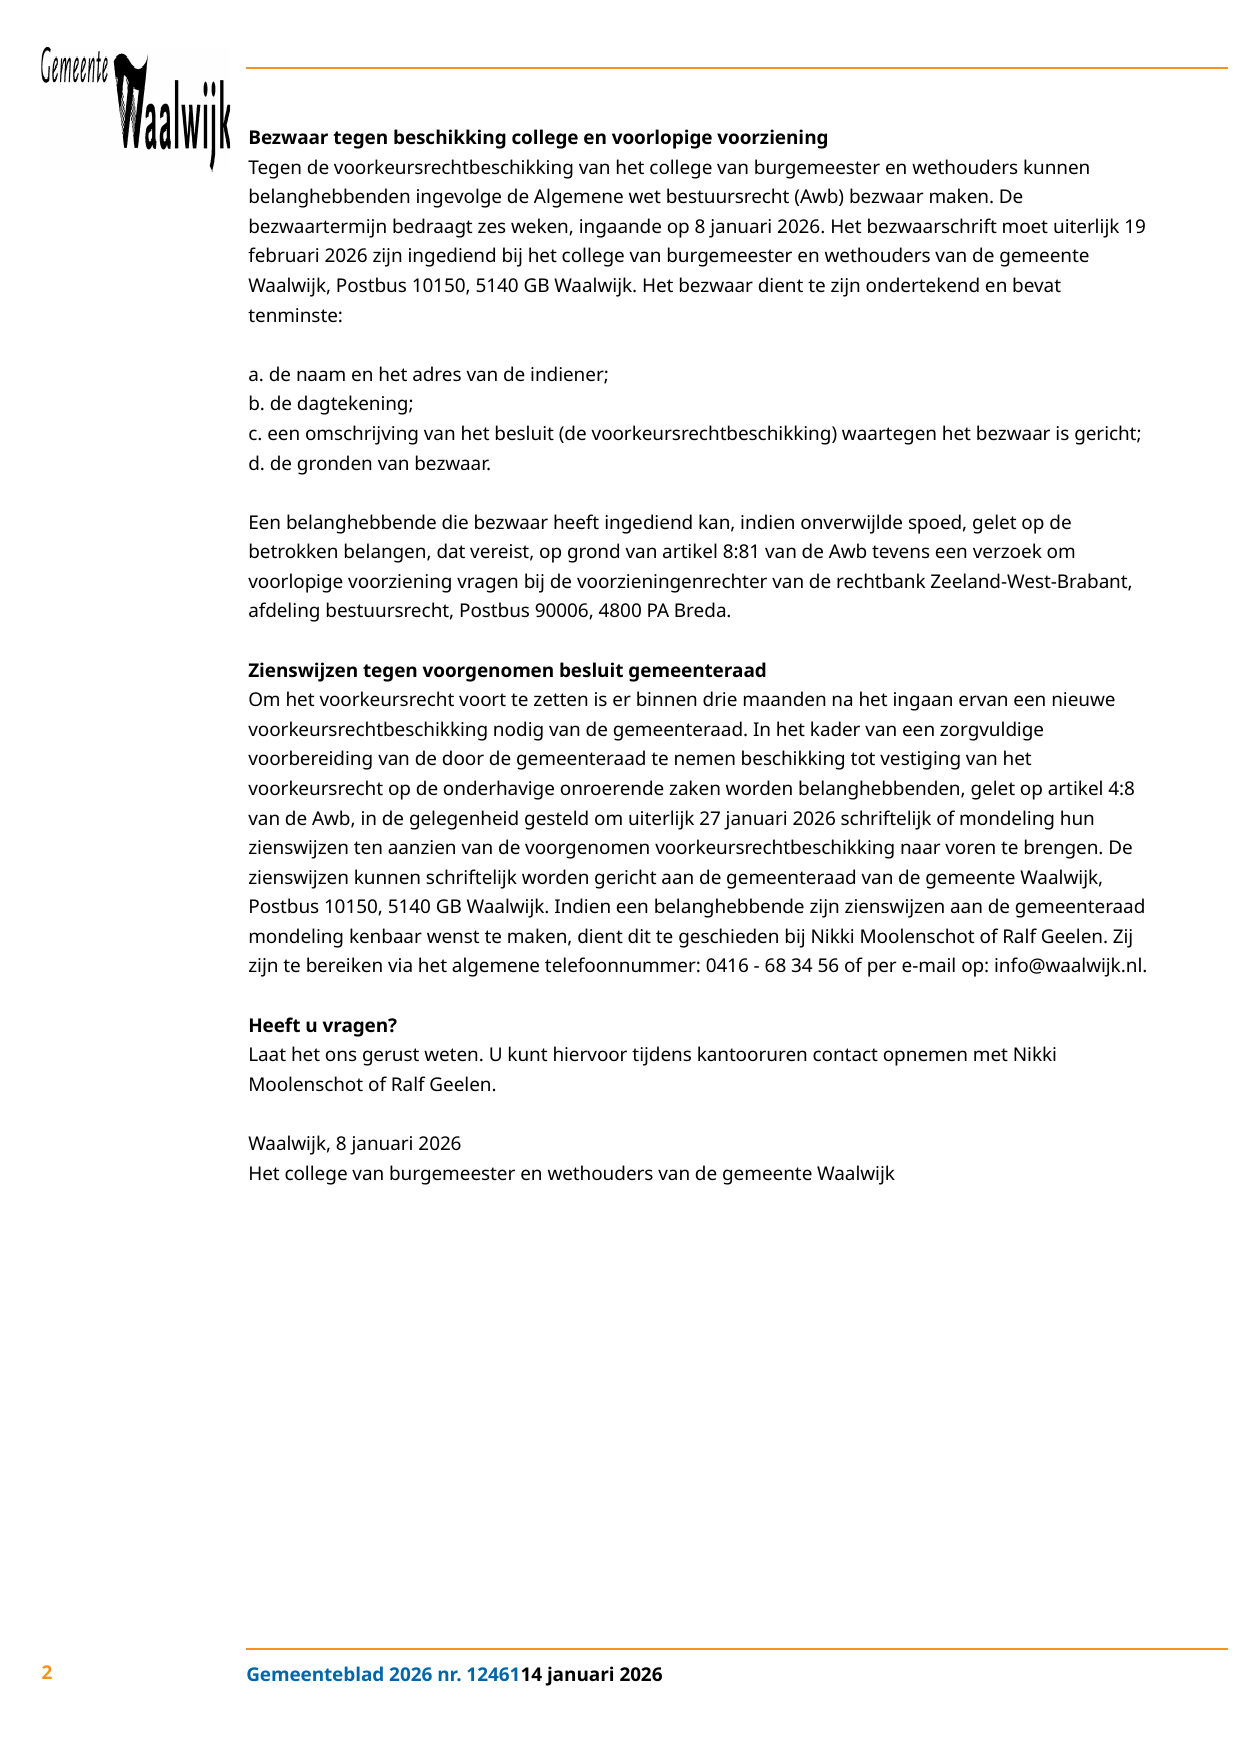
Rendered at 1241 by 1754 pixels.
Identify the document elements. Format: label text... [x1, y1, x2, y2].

text Bezwaar tegen beschikking college en voorlopige voorziening [248, 124, 1152, 150]
text d. de gronden van bezwaar. [248, 450, 1152, 476]
text Een belanghebbende die bezwaar heeft ingediend kan, indien onverwijlde spoed, gelet op de betrokken belangen, dat vereist, op grond van artikel 8:81 van de Awb tevens een verzoek om voorlopige voorziening vragen bij de voorzieningenrechter van de rechtbank Zeeland-West-Brabant, afdeling bestuursrecht, Postbus 90006, 4800 PA Breda. [248, 509, 1152, 623]
picture [41, 47, 231, 172]
text Waalwijk, 8 januari 2026 [248, 1130, 1152, 1156]
text Het college van burgemeester en wethouders van de gemeente Waalwijk [248, 1160, 1152, 1186]
text c. een omschrijving van het besluit (de voorkeursrechtbeschikking) waartegen het bezwaar is gericht; [248, 420, 1152, 446]
text Laat het ons gerust weten. U kunt hiervoor tijdens kantooruren contact opnemen met Nikki Moolenschot of Ralf Geelen. [248, 1041, 1152, 1097]
text Om het voorkeursrecht voort te zetten is er binnen drie maanden na het ingaan ervan een nieuwe voorkeursrechtbeschikking nodig van de gemeenteraad. In het kader van een zorgvuldige voorbereiding van de door de gemeenteraad te nemen beschikking tot vestiging van het voorkeursrecht op de onderhavige onroerende zaken worden belanghebbenden, gelet op artikel 4:8 van de Awb, in de gelegenheid gesteld om uiterlijk 27 januari 2026 schriftelijk of mondeling hun zienswijzen ten aanzien van de voorgenomen voorkeursrechtbeschikking naar voren te brengen. De zienswijzen kunnen schriftelijk worden gericht aan de gemeenteraad van de gemeente Waalwijk, Postbus 10150, 5140 GB Waalwijk. Indien een belanghebbende zijn zienswijzen aan de gemeenteraad mondeling kenbaar wenst te maken, dient dit te geschieden bij Nikki Moolenschot of Ralf Geelen. Zij zijn te bereiken via het algemene telefoonnummer: 0416 - 68 34 56 of per e-mail op: info@waalwijk.nl. [248, 686, 1152, 978]
text b. de dagtekening; [248, 391, 1152, 416]
text a. de naam en het adres van de indiener; [248, 361, 1152, 387]
text Heeft u vragen? [248, 1012, 1152, 1038]
text Tegen de voorkeursrechtbeschikking van het college van burgemeester en wethouders kunnen belanghebbenden ingevolge de Algemene wet bestuursrecht (Awb) bezwaar maken. De bezwaartermijn bedraagt zes weken, ingaande op 8 januari 2026. Het bezwaarschrift moet uiterlijk 19 februari 2026 zijn ingediend bij het college van burgemeester en wethouders van de gemeente Waalwijk, Postbus 10150, 5140 GB Waalwijk. Het bezwaar dient te zijn ondertekend en bevat tenminste: [248, 154, 1152, 328]
text Zienswijzen tegen voorgenomen besluit gemeenteraad [248, 657, 1152, 683]
